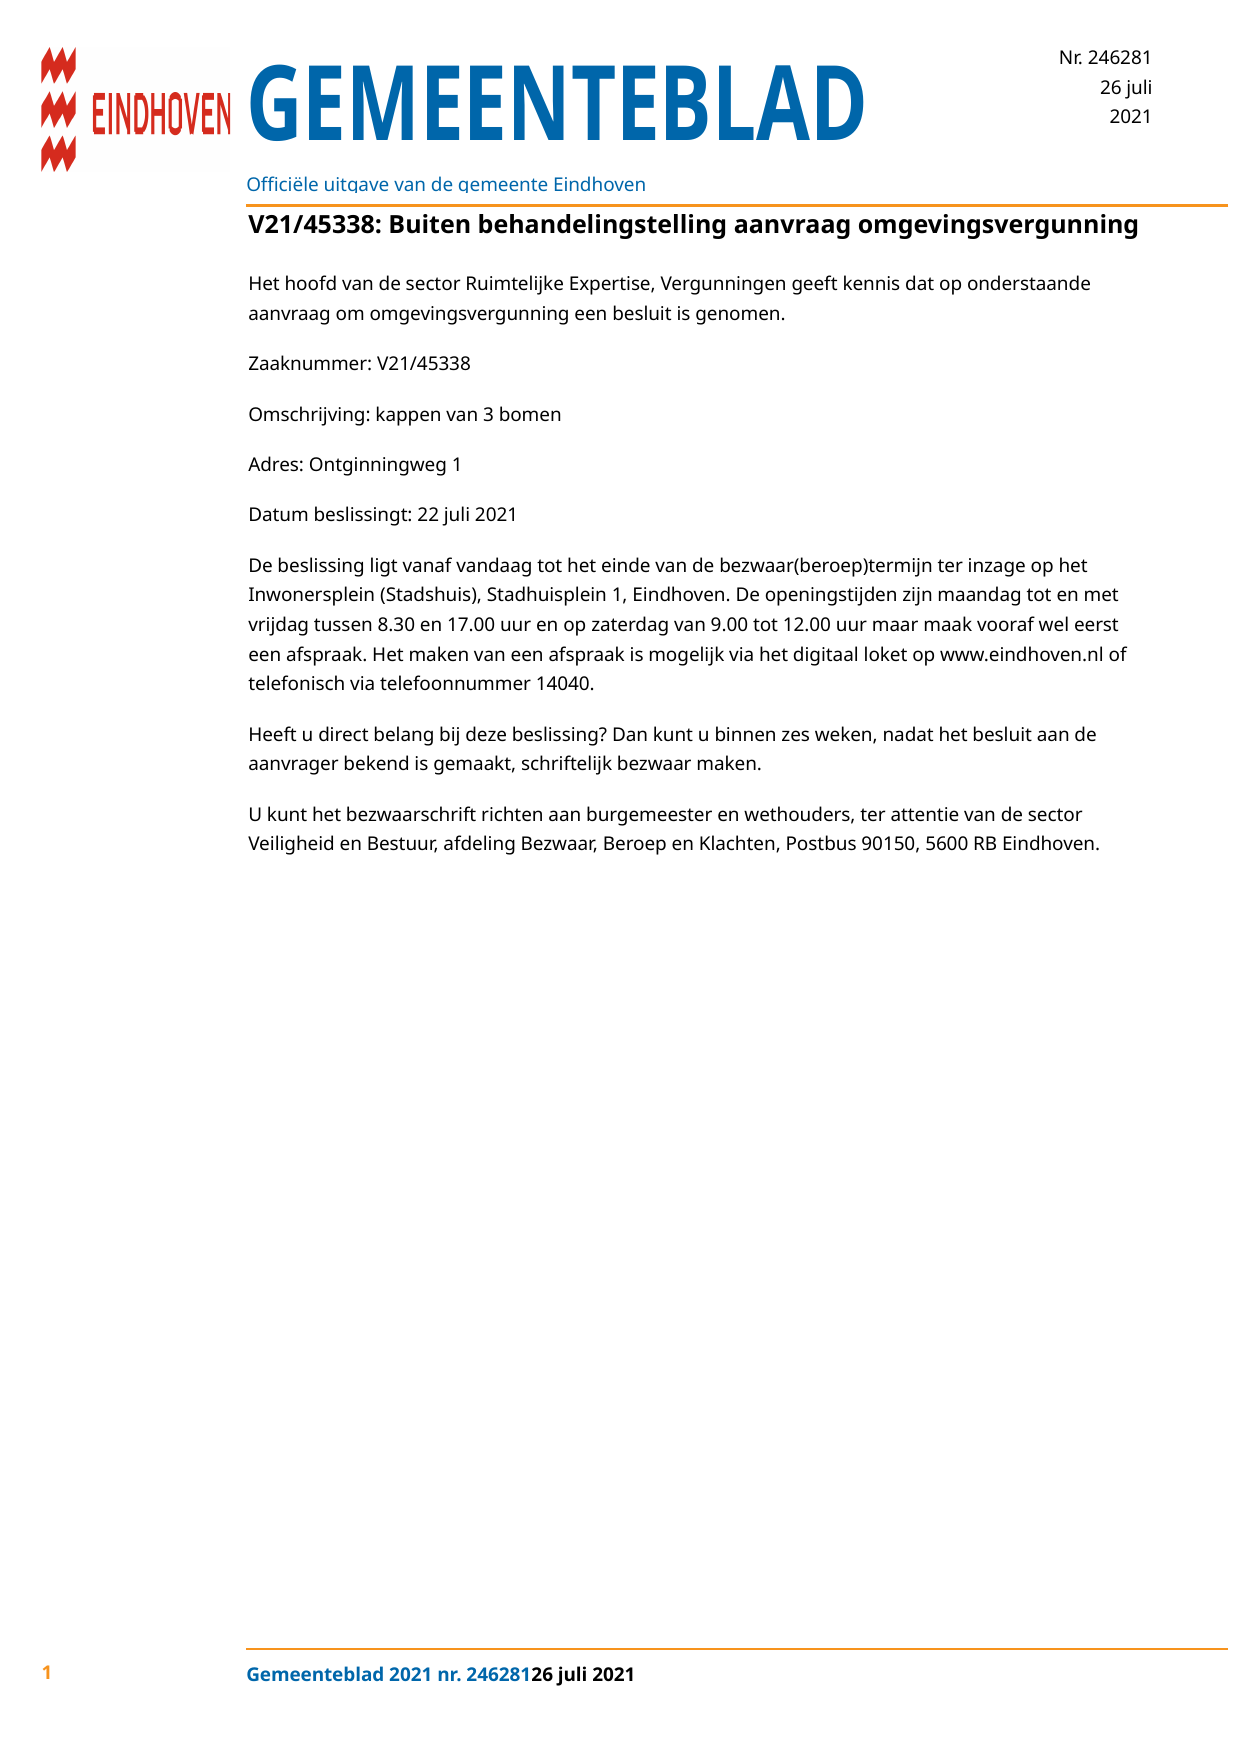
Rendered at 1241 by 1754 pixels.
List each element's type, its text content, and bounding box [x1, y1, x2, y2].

text Het hoofd van de sector Ruimtelijke Expertise, Vergunningen geeft kennis dat op onderstaande aanvraag om omgevingsvergunning een besluit is genomen. [248, 270, 1152, 326]
text Datum beslissingt: 22 juli 2021 [248, 502, 1152, 527]
text Heeft u direct belang bij deze beslissing? Dan kunt u binnen zes weken, nadat het besluit aan de aanvrager bekend is gemaakt, schriftelijk bezwaar maken. [248, 721, 1152, 776]
text Adres: Ontginningweg 1 [248, 451, 1152, 477]
text V21/45338: Buiten behandelingstelling aanvraag omgevingsvergunning [248, 207, 1152, 241]
text Omschrijving: kappen van 3 bomen [248, 401, 1152, 426]
text De beslissing ligt vanaf vandaag tot het einde van de bezwaar(beroep)termijn ter inzage op het Inwonersplein (Stadshuis), Stadhuisplein 1, Eindhoven. De openingstijden zijn maandag tot en met vrijdag tussen 8.30 en 17.00 uur en op zaterdag van 9.00 tot 12.00 uur maar maak vooraf wel eerst een afspraak. Het maken van een afspraak is mogelijk via het digitaal loket op www.eindhoven.nl of telefonisch via telefoonnummer 14040. [248, 552, 1152, 696]
text Zaaknummer: V21/45338 [248, 350, 1152, 376]
text U kunt het bezwaarschrift richten aan burgemeester en wethouders, ter attentie van de sector Veiligheid en Bestuur, afdeling Bezwaar, Beroep en Klachten, Postbus 90150, 5600 RB Eindhoven. [248, 801, 1152, 856]
picture [41, 47, 231, 172]
